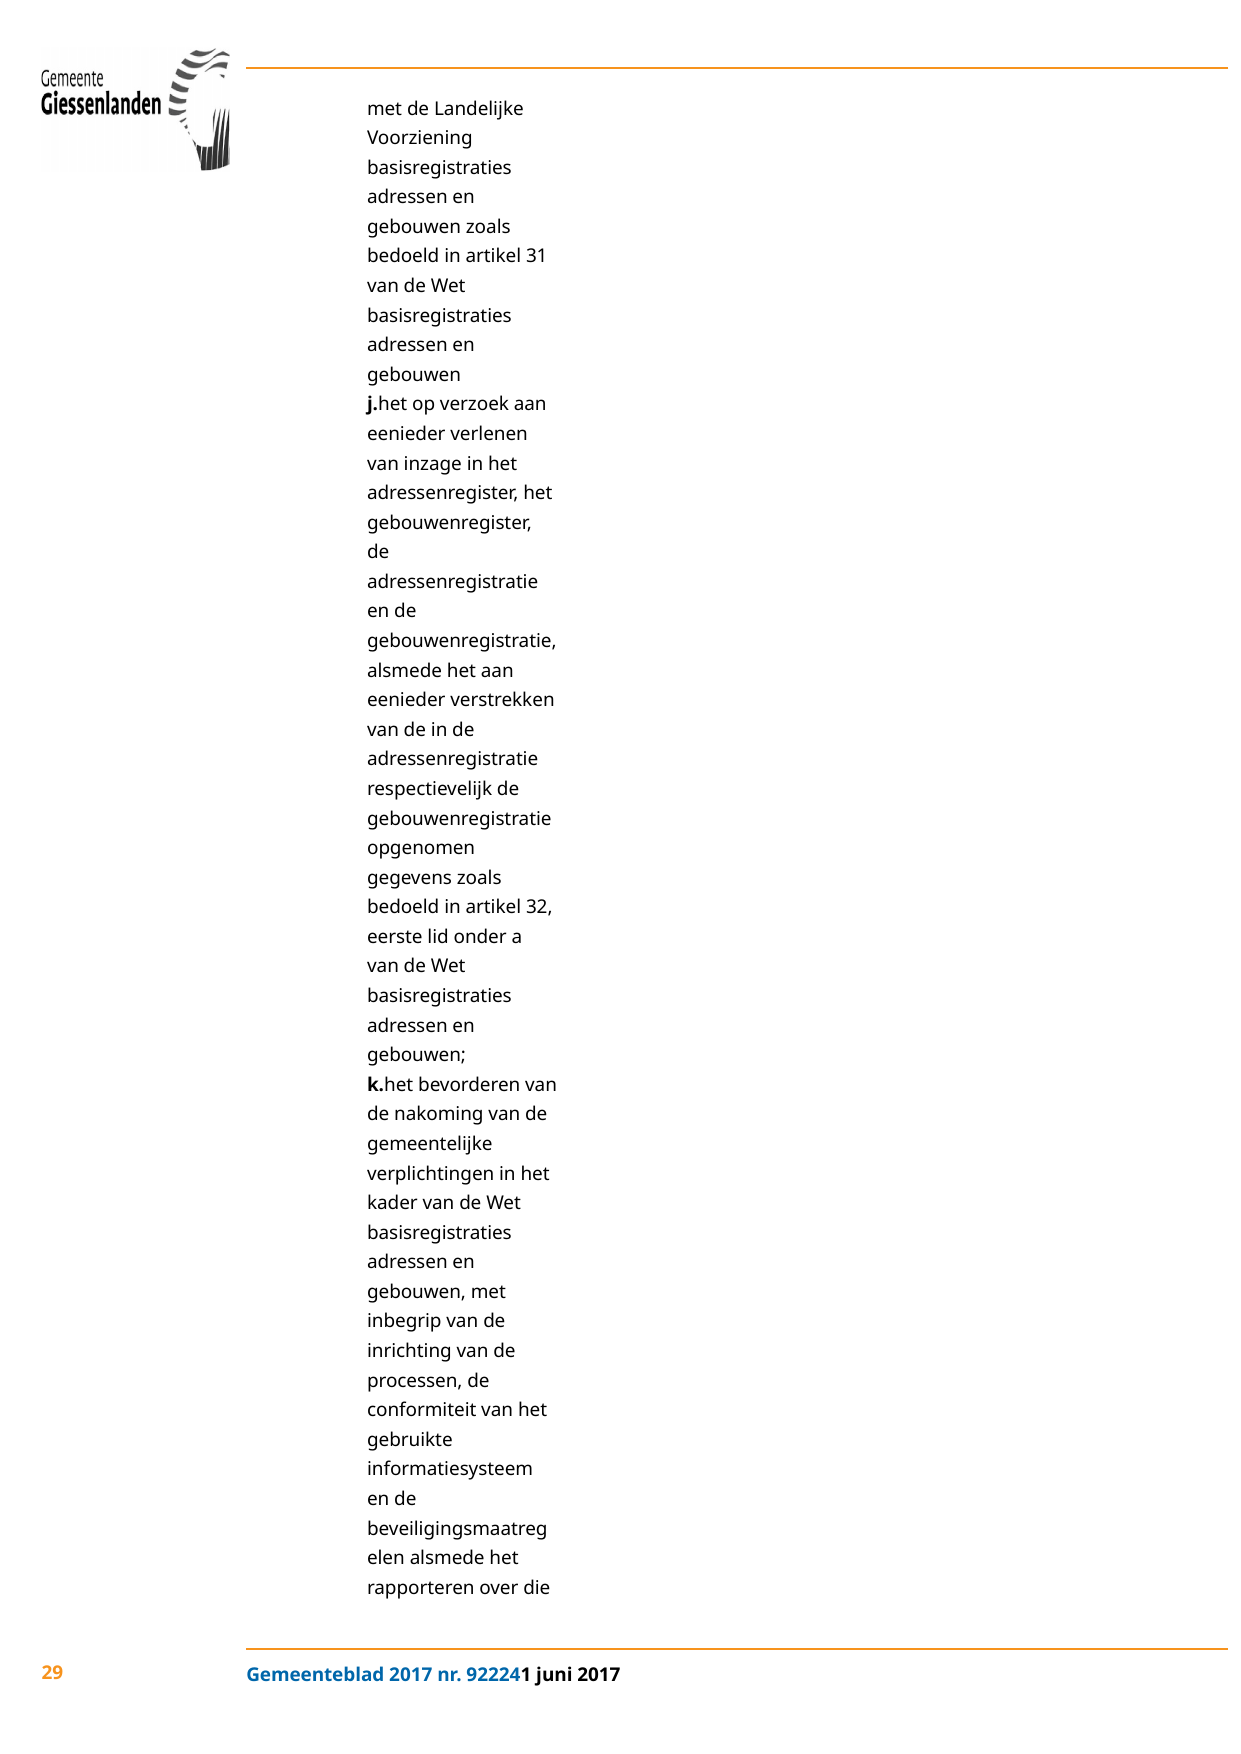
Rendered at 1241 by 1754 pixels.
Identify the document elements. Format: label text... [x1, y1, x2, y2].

table_cell [677, 95, 795, 1600]
table_cell [914, 95, 1033, 1600]
table_cell [558, 95, 677, 1600]
picture [41, 47, 231, 172]
table_cell met de Landelijke Voorziening basisregistraties adressen en gebouwen zoals bedoeld in artikel 31 van de Wet basisregistraties adressen en gebouwen j.het op verzoek aan eenieder verlenen van inzage in het adressenregister, het gebouwenregister, de adressenregistratie en de gebouwenregistratie, alsmede het aan eenieder verstrekken van de in de adressenregistratie respectievelijk de gebouwenregistratie opgenomen gegevens zoals bedoeld in artikel 32, eerste lid onder a van de Wet basisregistraties adressen en gebouwen; k.het bevorderen van de nakoming van de gemeentelijke verplichtingen in het kader van de Wet basisregistraties adressen en gebouwen, met inbegrip van de inrichting van de processen, de conformiteit van het gebruikte informatiesysteem en de beveiligingsmaatregelen alsmede het rapporteren over die [367, 95, 558, 1600]
table_cell [795, 95, 914, 1600]
table_cell [248, 95, 367, 1600]
table_cell [1033, 95, 1152, 1600]
